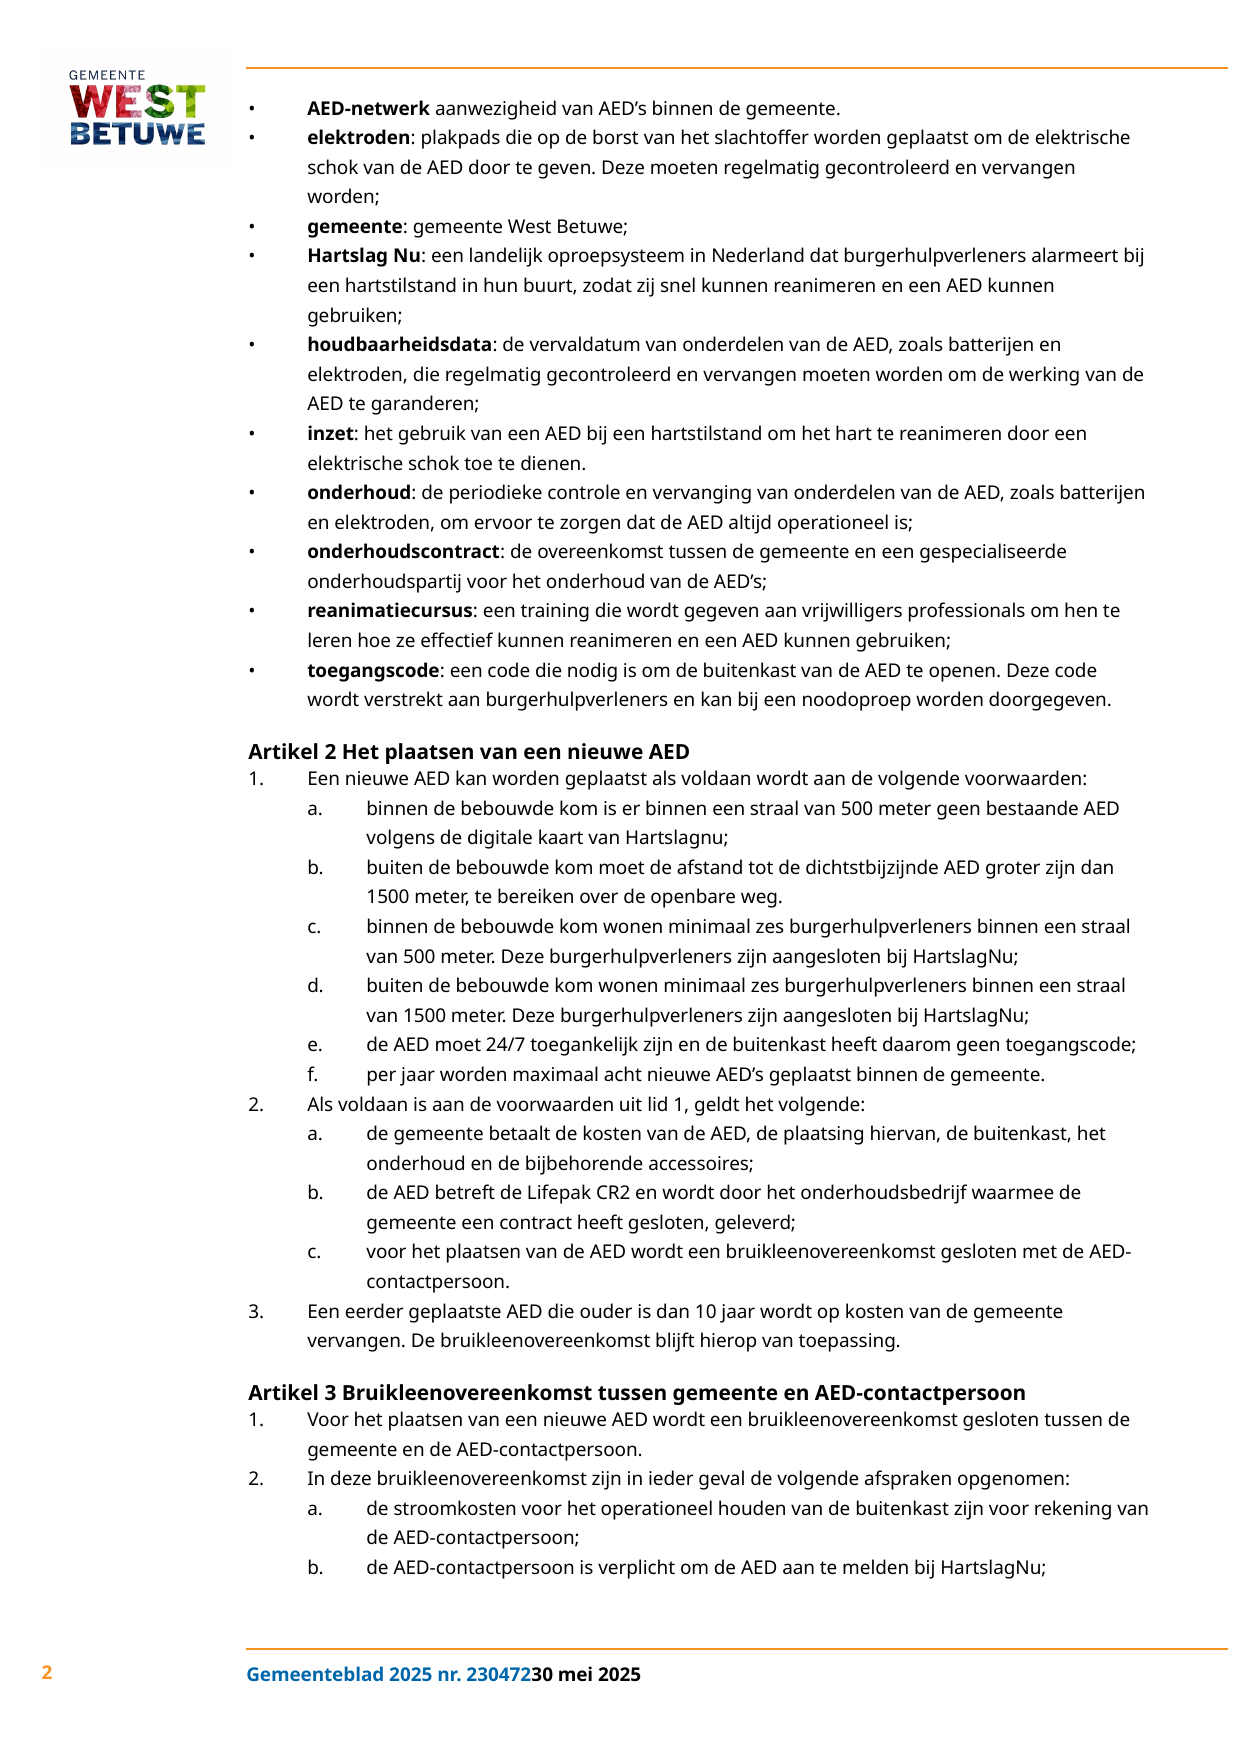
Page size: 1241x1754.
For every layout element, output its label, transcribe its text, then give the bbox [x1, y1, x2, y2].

list buiten de bebouwde kom moet de afstand tot de dichtstbijzijnde AED groter zijn dan 1500 meter, te bereiken over de openbare weg. [307, 854, 1152, 909]
list elektroden: plakpads die op de borst van het slachtoffer worden geplaatst om de elektrische schok van de AED door te geven. Deze moeten regelmatig gecontroleerd en vervangen worden; [248, 124, 1152, 209]
list In deze bruikleenovereenkomst zijn in ieder geval de volgende afspraken opgenomen: [248, 1465, 1152, 1491]
list voor het plaatsen van de AED wordt een bruikleenovereenkomst gesloten met de AED-contactpersoon. [307, 1239, 1152, 1294]
picture [41, 47, 231, 172]
list AED-netwerk aanwezigheid van AED’s binnen de gemeente. [248, 95, 1152, 121]
list de AED betreft de Lifepak CR2 en wordt door het onderhoudsbedrijf waarmee de gemeente een contract heeft gesloten, geleverd; [307, 1179, 1152, 1235]
text Artikel 2 Het plaatsen van een nieuwe AED [248, 737, 1152, 765]
list Als voldaan is aan de voorwaarden uit lid 1, geldt het volgende: [248, 1091, 1152, 1116]
list inzet: het gebruik van een AED bij een hartstilstand om het hart te reanimeren door een elektrische schok toe te dienen. [248, 420, 1152, 476]
list Hartslag Nu: een landelijk oproepsysteem in Nederland dat burgerhulpverleners alarmeert bij een hartstilstand in hun buurt, zodat zij snel kunnen reanimeren en een AED kunnen gebruiken; [248, 243, 1152, 328]
list toegangscode: een code die nodig is om de buitenkast van de AED te openen. Deze code wordt verstrekt aan burgerhulpverleners en kan bij een noodoproep worden doorgegeven. [248, 657, 1152, 712]
list onderhoud: de periodieke controle en vervanging van onderdelen van de AED, zoals batterijen en elektroden, om ervoor te zorgen dat de AED altijd operationeel is; [248, 479, 1152, 535]
list Een eerder geplaatste AED die ouder is dan 10 jaar wordt op kosten van de gemeente vervangen. De bruikleenovereenkomst blijft hierop van toepassing. [248, 1298, 1152, 1353]
list de AED-contactpersoon is verplicht om de AED aan te melden bij HartslagNu; [307, 1554, 1152, 1580]
list de stroomkosten voor het operationeel houden van de buitenkast zijn voor rekening van de AED-contactpersoon; [307, 1495, 1152, 1550]
list buiten de bebouwde kom wonen minimaal zes burgerhulpverleners binnen een straal van 1500 meter. Deze burgerhulpverleners zijn aangesloten bij HartslagNu; [307, 972, 1152, 1028]
list binnen de bebouwde kom wonen minimaal zes burgerhulpverleners binnen een straal van 500 meter. Deze burgerhulpverleners zijn aangesloten bij HartslagNu; [307, 913, 1152, 968]
list de gemeente betaalt de kosten van de AED, de plaatsing hiervan, de buitenkast, het onderhoud en de bijbehorende accessoires; [307, 1120, 1152, 1176]
list Een nieuwe AED kan worden geplaatst als voldaan wordt aan de volgende voorwaarden: [248, 765, 1152, 791]
list reanimatiecursus: een training die wordt gegeven aan vrijwilligers professionals om hen te leren hoe ze effectief kunnen reanimeren en een AED kunnen gebruiken; [248, 598, 1152, 653]
list houdbaarheidsdata: de vervaldatum van onderdelen van de AED, zoals batterijen en elektroden, die regelmatig gecontroleerd en vervangen moeten worden om de werking van de AED te garanderen; [248, 331, 1152, 416]
list Voor het plaatsen van een nieuwe AED wordt een bruikleenovereenkomst gesloten tussen de gemeente en de AED-contactpersoon. [248, 1406, 1152, 1462]
text Artikel 3 Bruikleenovereenkomst tussen gemeente en AED-contactpersoon [248, 1378, 1152, 1406]
list de AED moet 24/7 toegankelijk zijn en de buitenkast heeft daarom geen toegangscode; [307, 1032, 1152, 1057]
list onderhoudscontract: de overeenkomst tussen de gemeente en een gespecialiseerde onderhoudspartij voor het onderhoud van de AED’s; [248, 538, 1152, 594]
list per jaar worden maximaal acht nieuwe AED’s geplaatst binnen de gemeente. [307, 1061, 1152, 1087]
list gemeente: gemeente West Betuwe; [248, 213, 1152, 239]
list binnen de bebouwde kom is er binnen een straal van 500 meter geen bestaande AED volgens de digitale kaart van Hartslagnu; [307, 795, 1152, 850]
